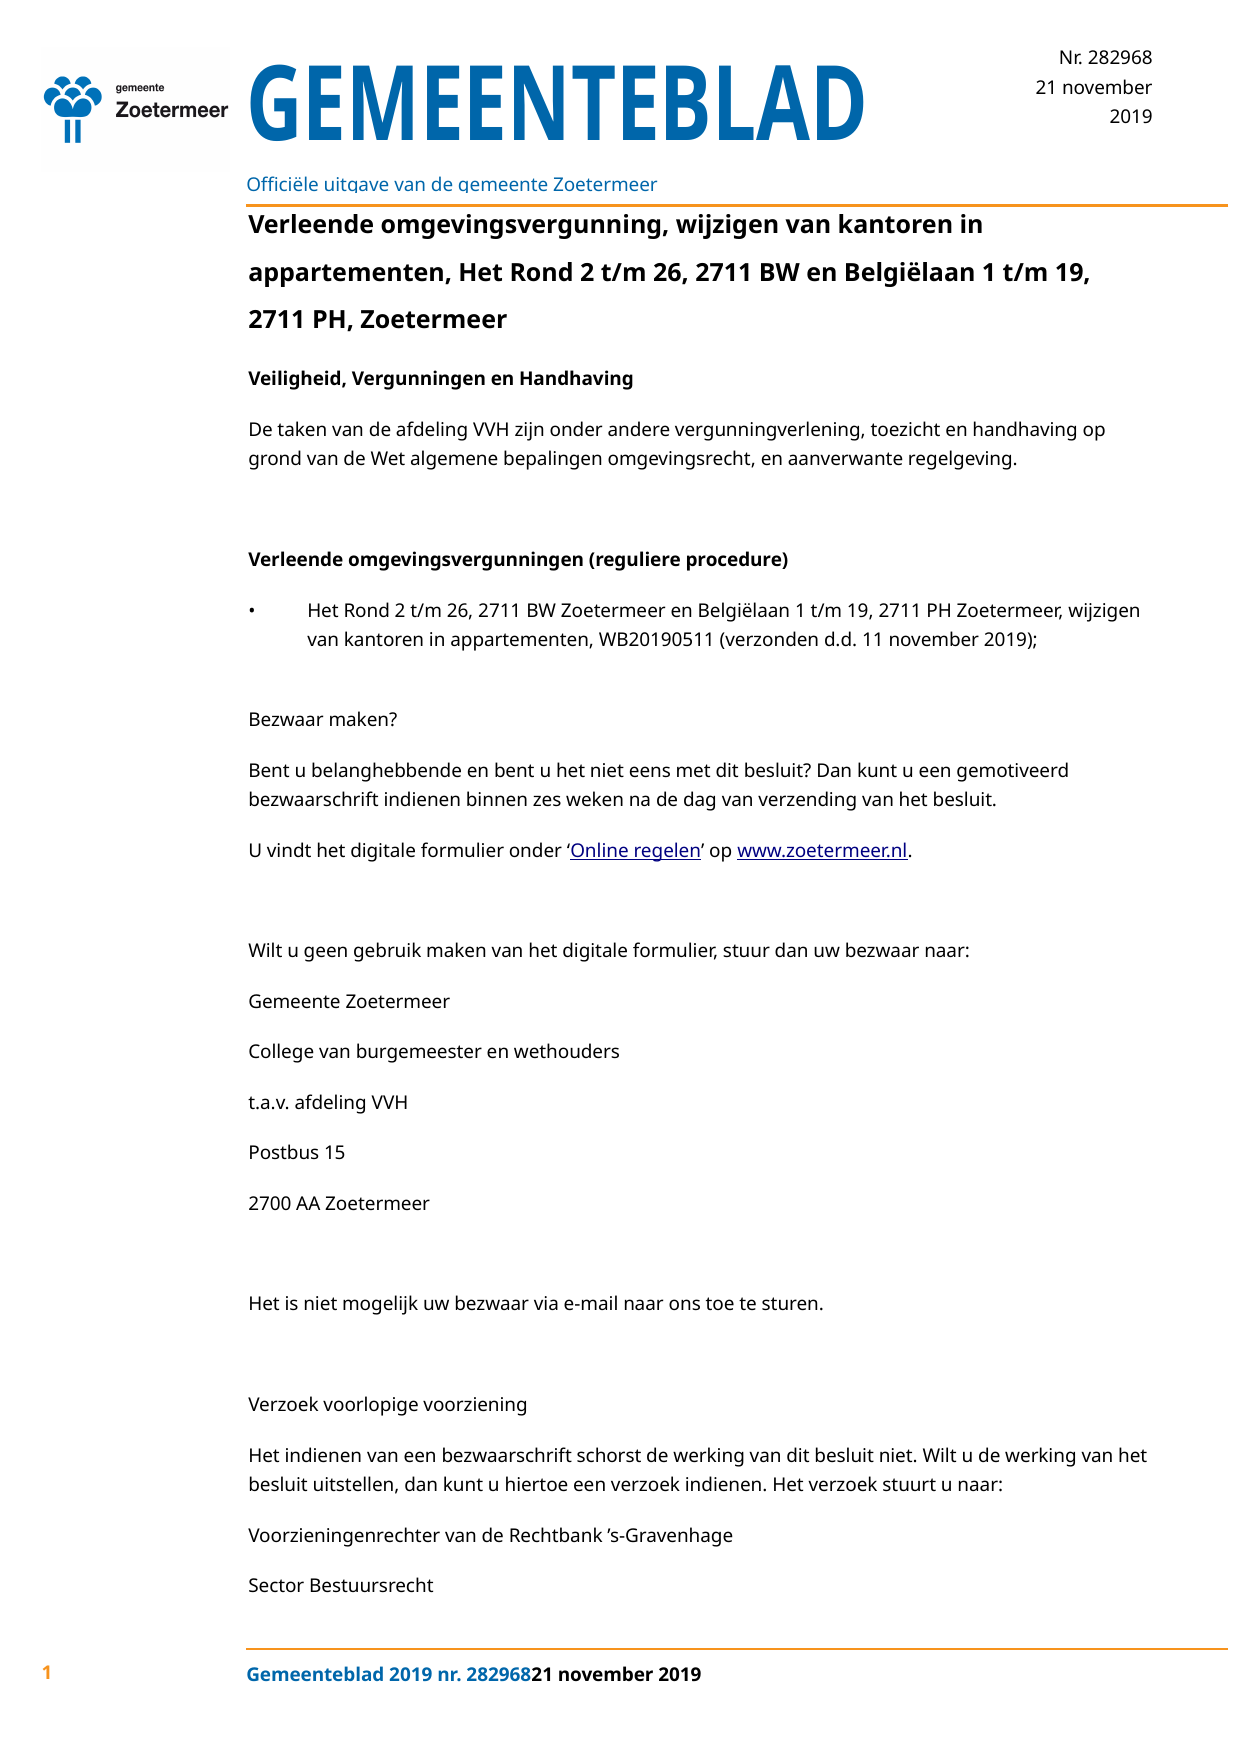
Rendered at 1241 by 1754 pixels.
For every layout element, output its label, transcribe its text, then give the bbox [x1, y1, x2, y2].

text Gemeente Zoetermeer [248, 988, 1152, 1014]
text Het is niet mogelijk uw bezwaar via e-mail naar ons toe te sturen. [248, 1291, 1152, 1316]
text 2700 AA Zoetermeer [248, 1190, 1152, 1215]
text De taken van de afdeling VVH zijn onder andere vergunningverlening, toezicht en handhaving op grond van de Wet algemene bepalingen omgevingsrecht, en aanverwante regelgeving. [248, 416, 1152, 471]
text Het indienen van een bezwaarschrift schorst de werking van dit besluit niet. Wilt u de werking van het besluit uitstellen, dan kunt u hiertoe een verzoek indienen. Het verzoek stuurt u naar: [248, 1442, 1152, 1497]
text Postbus 15 [248, 1139, 1152, 1165]
text Verleende omgevingsvergunning, wijzigen van kantoren in appartementen, Het Rond 2 t/m 26, 2711 BW en Belgiëlaan 1 t/m 19, 2711 PH, Zoetermeer [248, 207, 1152, 336]
list Het Rond 2 t/m 26, 2711 BW Zoetermeer en Belgiëlaan 1 t/m 19, 2711 PH Zoetermeer, wijzigen van kantoren in appartementen, WB20190511 (verzonden d.d. 11 november 2019); [248, 597, 1152, 652]
text t.a.v. afdeling VVH [248, 1089, 1152, 1114]
text U vindt het digitale formulier onder ‘Online regelen’ op www.zoetermeer.nl. [248, 837, 1152, 862]
text College van burgemeester en wethouders [248, 1038, 1152, 1064]
text Veiligheid, Vergunningen en Handhaving [248, 366, 1152, 391]
text Wilt u geen gebruik maken van het digitale formulier, stuur dan uw bezwaar naar: [248, 938, 1152, 963]
text Bent u belanghebbende en bent u het niet eens met dit besluit? Dan kunt u een gemotiveerd bezwaarschrift indienen binnen zes weken na de dag van verzending van het besluit. [248, 757, 1152, 812]
text Bezwaar maken? [248, 706, 1152, 732]
text Verleende omgevingsvergunningen (reguliere procedure) [248, 546, 1152, 572]
text Voorzieningenrechter van de Rechtbank ’s-Gravenhage [248, 1522, 1152, 1547]
text Sector Bestuursrecht [248, 1572, 1152, 1598]
picture [41, 47, 231, 172]
text Verzoek voorlopige voorziening [248, 1391, 1152, 1417]
